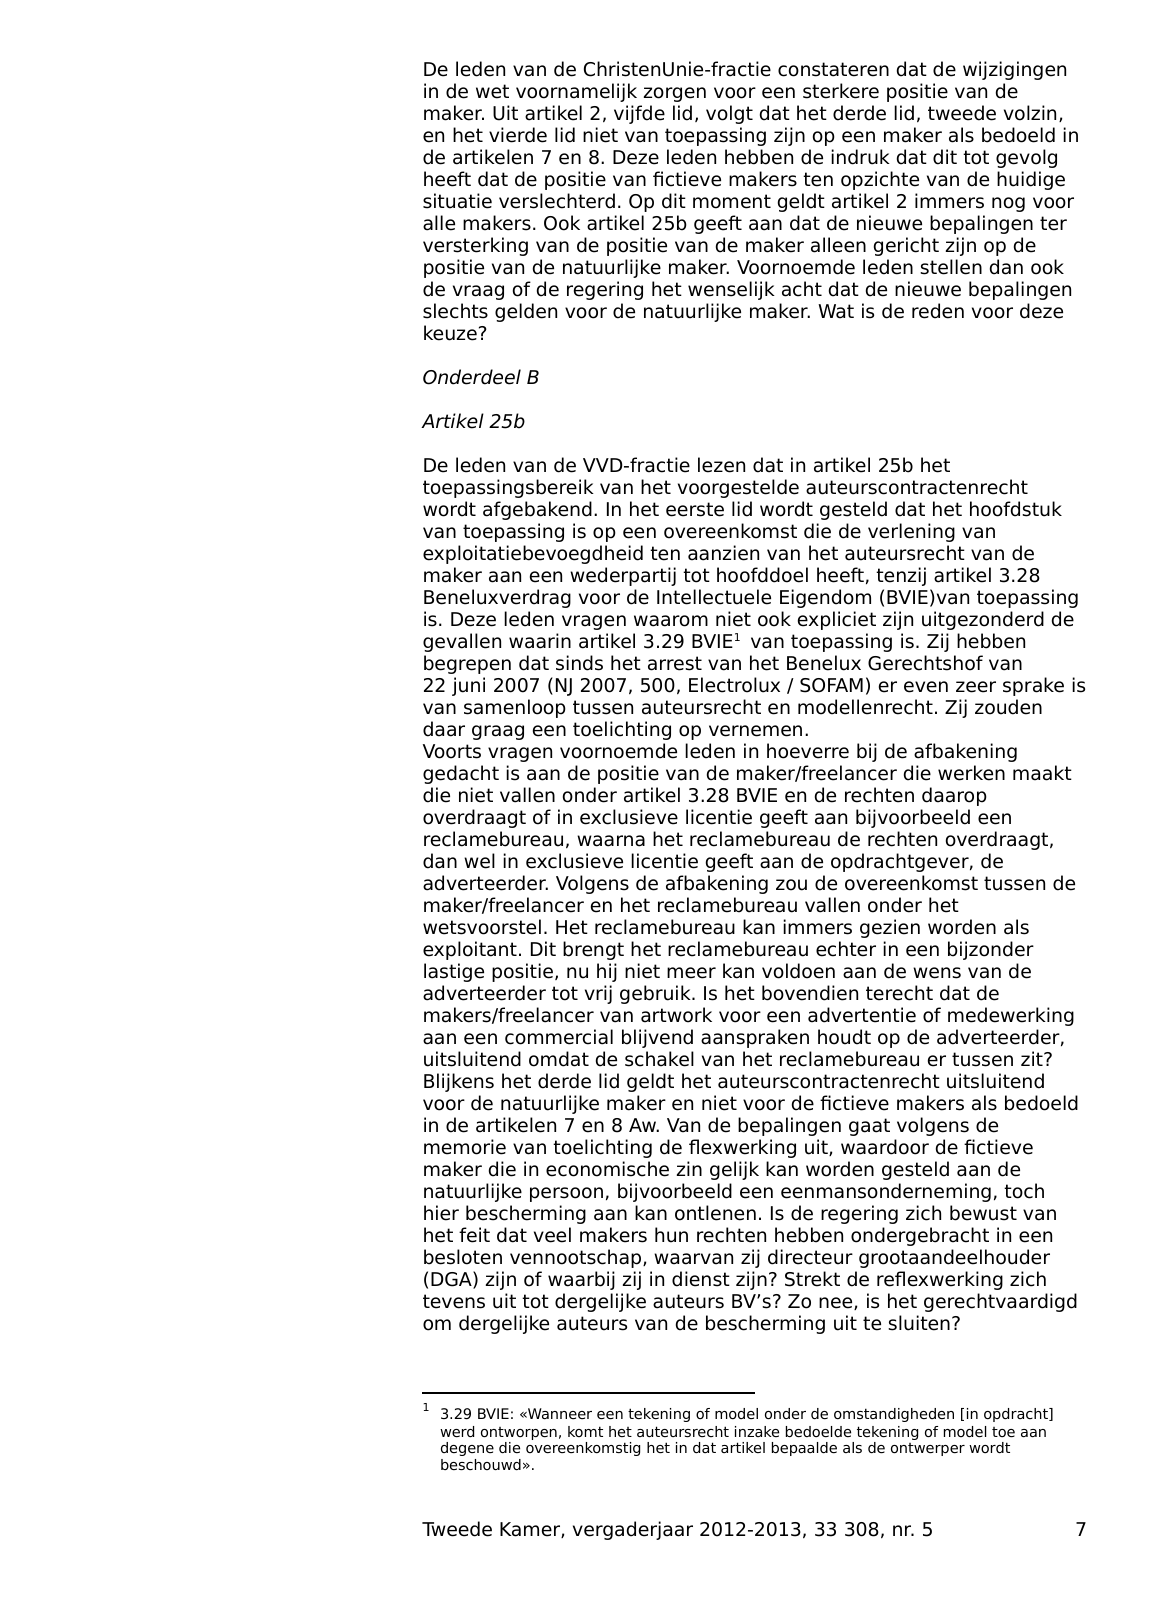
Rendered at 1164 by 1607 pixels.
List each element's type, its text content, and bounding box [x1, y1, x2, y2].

text Blijkens het derde lid geldt het auteurscontractenrecht uitsluitend voor de natuurlijke maker en niet voor de fictieve makers als bedoeld in de artikelen 7 en 8 Aw. Van de bepalingen gaat volgens de memorie van toelichting de flexwerking uit, waardoor de fictieve maker die in economische zin gelijk kan worden gesteld aan de natuurlijke persoon, bijvoorbeeld een eenmansonderneming, toch hier bescherming aan kan ontlenen. Is de regering zich bewust van het feit dat veel makers hun rechten hebben ondergebracht in een besloten vennootschap, waarvan zij directeur grootaandeelhouder (DGA) zijn of waarbij zij in dienst zijn? Strekt de reflexwerking zich tevens uit tot dergelijke auteurs BV’s? Zo nee, is het gerechtvaardigd om dergelijke auteurs van de bescherming uit te sluiten? [422, 1071, 1087, 1334]
subtitle Artikel 25b [422, 411, 1087, 433]
subtitle Onderdeel B [422, 367, 1087, 389]
text 3.29 BVIE: «Wanneer een tekening of model onder de omstandigheden [in opdracht] werd ontworpen, komt het auteursrecht inzake bedoelde tekening of model toe aan degene die overeenkomstig het in dat artikel bepaalde als de ontwerper wordt beschouwd». [422, 1402, 1087, 1474]
text Voorts vragen voornoemde leden in hoeverre bij de afbakening gedacht is aan de positie van de maker/freelancer die werken maakt die niet vallen onder artikel 3.28 BVIE en de rechten daarop overdraagt of in exclusieve licentie geeft aan bijvoorbeeld een reclamebureau, waarna het reclamebureau de rechten overdraagt, dan wel in exclusieve licentie geeft aan de opdrachtgever, de adverteerder. Volgens de afbakening zou de overeenkomst tussen de maker/freelancer en het reclamebureau vallen onder het wetsvoorstel. Het reclamebureau kan immers gezien worden als exploitant. Dit brengt het reclamebureau echter in een bijzonder lastige positie, nu hij niet meer kan voldoen aan de wens van de adverteerder tot vrij gebruik. Is het bovendien terecht dat de makers/freelancer van artwork voor een advertentie of medewerking aan een commercial blijvend aanspraken houdt op de adverteerder, uitsluitend omdat de schakel van het reclamebureau er tussen zit? [422, 741, 1087, 1071]
text De leden van de VVD-fractie lezen dat in artikel 25b het toepassingsbereik van het voorgestelde auteurscontractenrecht wordt afgebakend. In het eerste lid wordt gesteld dat het hoofdstuk van toepassing is op een overeenkomst die de verlening van exploitatiebevoegdheid ten aanzien van het auteursrecht van de maker aan een wederpartij tot hoofddoel heeft, tenzij artikel 3.28 Beneluxverdrag voor de Intellectuele Eigendom (BVIE)van toepassing is. Deze leden vragen waarom niet ook expliciet zijn uitgezonderd de gevallen waarin artikel 3.29 BVIE van toepassing is. Zij hebben begrepen dat sinds het arrest van het Benelux Gerechtshof van 22 juni 2007 (NJ 2007, 500, Electrolux / SOFAM) er even zeer sprake is van samenloop tussen auteursrecht en modellenrecht. Zij zouden daar graag een toelichting op vernemen. [422, 455, 1087, 741]
text De leden van de ChristenUnie-fractie constateren dat de wijzigingen in de wet voornamelijk zorgen voor een sterkere positie van de maker. Uit artikel 2, vijfde lid, volgt dat het derde lid, tweede volzin, en het vierde lid niet van toepassing zijn op een maker als bedoeld in de artikelen 7 en 8. Deze leden hebben de indruk dat dit tot gevolg heeft dat de positie van fictieve makers ten opzichte van de huidige situatie verslechterd. Op dit moment geldt artikel 2 immers nog voor alle makers. Ook artikel 25b geeft aan dat de nieuwe bepalingen ter versterking van de positie van de maker alleen gericht zijn op de positie van de natuurlijke maker. Voornoemde leden stellen dan ook de vraag of de regering het wenselijk acht dat de nieuwe bepalingen slechts gelden voor de natuurlijke maker. Wat is de reden voor deze keuze? [422, 59, 1087, 345]
